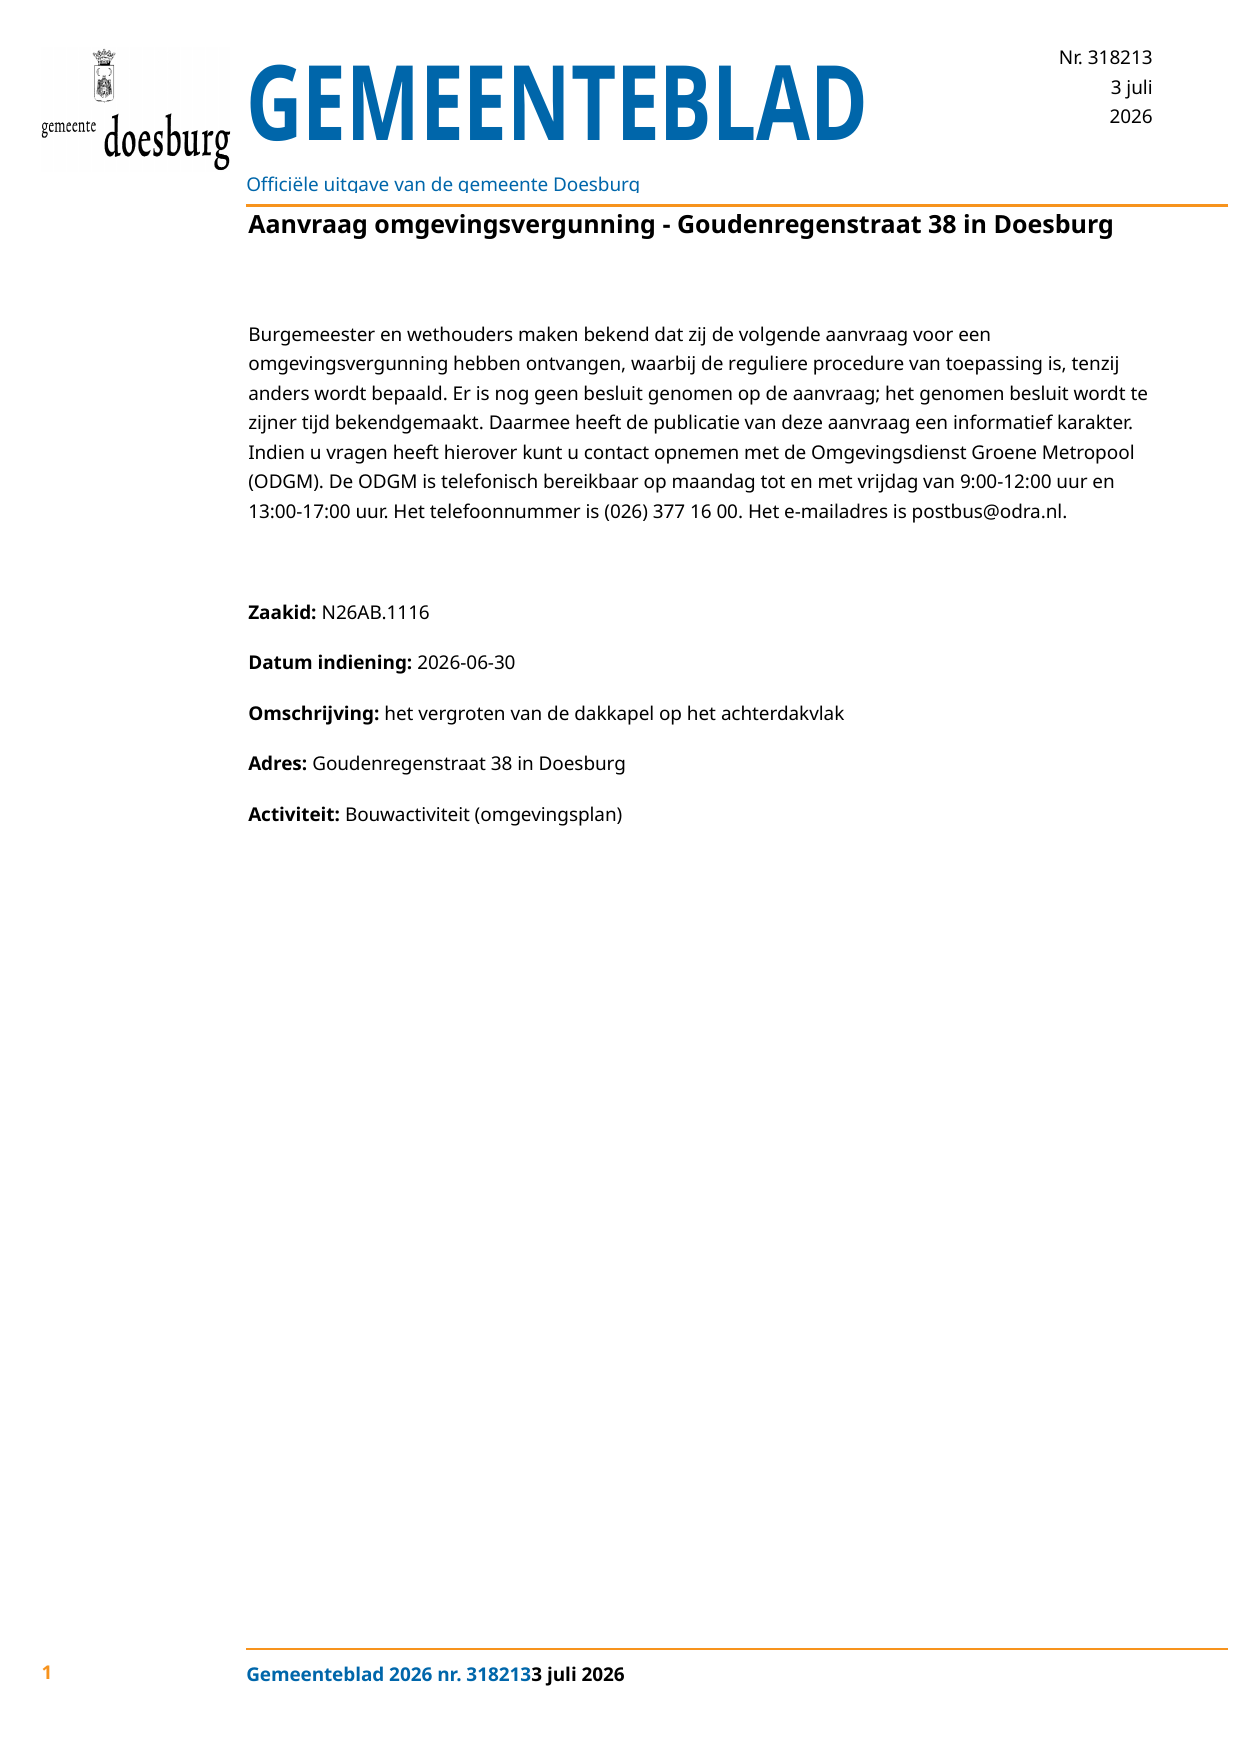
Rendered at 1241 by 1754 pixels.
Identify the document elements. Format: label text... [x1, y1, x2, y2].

text Aanvraag omgevingsvergunning - Goudenregenstraat 38 in Doesburg [248, 207, 1152, 241]
picture [41, 47, 231, 172]
text Omschrijving: het vergroten van de dakkapel op het achterdakvlak [248, 700, 1152, 726]
text Datum indiening: 2026-06-30 [248, 649, 1152, 675]
text Burgemeester en wethouders maken bekend dat zij de volgende aanvraag voor een omgevingsvergunning hebben ontvangen, waarbij de reguliere procedure van toepassing is, tenzij anders wordt bepaald. Er is nog geen besluit genomen op de aanvraag; het genomen besluit wordt te zijner tijd bekendgemaakt. Daarmee heeft de publicatie van deze aanvraag een informatief karakter. Indien u vragen heeft hierover kunt u contact opnemen met de Omgevingsdienst Groene Metropool (ODGM). De ODGM is telefonisch bereikbaar op maandag tot en met vrijdag van 9:00-12:00 uur en 13:00-17:00 uur. Het telefoonnummer is (026) 377 16 00. Het e-mailadres is postbus@odra.nl. [248, 321, 1152, 524]
text Adres: Goudenregenstraat 38 in Doesburg [248, 750, 1152, 776]
text Zaakid: N26AB.1116 [248, 599, 1152, 625]
text Activiteit: Bouwactiviteit (omgevingsplan) [248, 801, 1152, 826]
